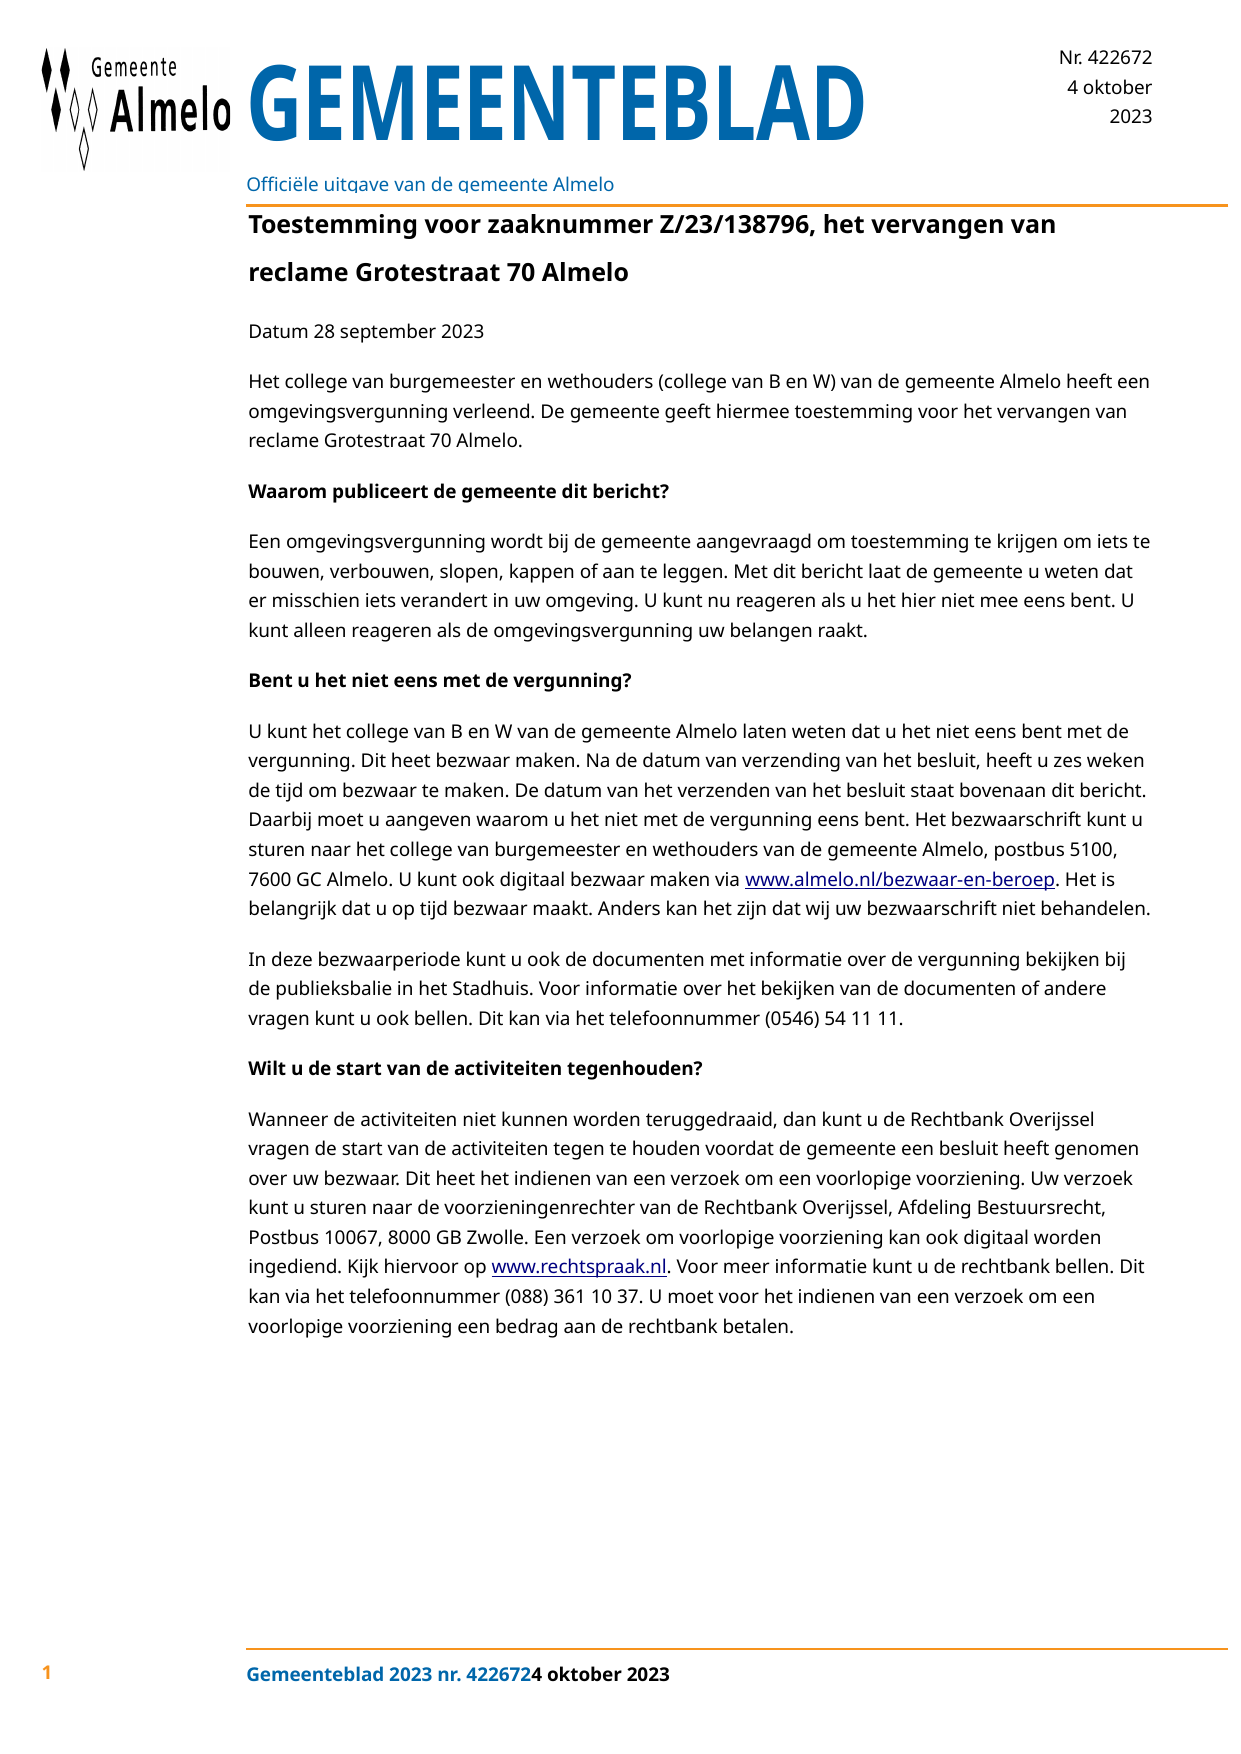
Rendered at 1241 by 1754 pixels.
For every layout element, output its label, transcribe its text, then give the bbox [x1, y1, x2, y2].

picture [41, 47, 231, 172]
text Wilt u de start van de activiteiten tegenhouden? [248, 1055, 1152, 1081]
text Het college van burgemeester en wethouders (college van B en W) van de gemeente Almelo heeft een omgevingsvergunning verleend. De gemeente geeft hiermee toestemming voor het vervangen van reclame Grotestraat 70 Almelo. [248, 368, 1152, 453]
text Toestemming voor zaaknummer Z/23/138796, het vervangen van reclame Grotestraat 70 Almelo [248, 207, 1152, 288]
text Datum 28 september 2023 [248, 318, 1152, 344]
text U kunt het college van B en W van de gemeente Almelo laten weten dat u het niet eens bent met de vergunning. Dit heet bezwaar maken. Na de datum van verzending van het besluit, heeft u zes weken de tijd om bezwaar te maken. De datum van het verzenden van het besluit staat bovenaan dit bericht. Daarbij moet u aangeven waarom u het niet met de vergunning eens bent. Het bezwaarschrift kunt u sturen naar het college van burgemeester en wethouders van de gemeente Almelo, postbus 5100, 7600 GC Almelo. U kunt ook digitaal bezwaar maken via www.almelo.nl/bezwaar-en-beroep. Het is belangrijk dat u op tijd bezwaar maakt. Anders kan het zijn dat wij uw bezwaarschrift niet behandelen. [248, 718, 1152, 921]
text Waarom publiceert de gemeente dit bericht? [248, 478, 1152, 504]
text Bent u het niet eens met de vergunning? [248, 667, 1152, 693]
text Wanneer de activiteiten niet kunnen worden teruggedraaid, dan kunt u de Rechtbank Overijssel vragen de start van de activiteiten tegen te houden voordat de gemeente een besluit heeft genomen over uw bezwaar. Dit heet het indienen van een verzoek om een voorlopige voorziening. Uw verzoek kunt u sturen naar de voorzieningenrechter van de Rechtbank Overijssel, Afdeling Bestuursrecht, Postbus 10067, 8000 GB Zwolle. Een verzoek om voorlopige voorziening kan ook digitaal worden ingediend. Kijk hiervoor op www.rechtspraak.nl. Voor meer informatie kunt u de rechtbank bellen. Dit kan via het telefoonnummer (088) 361 10 37. U moet voor het indienen van een verzoek om een voorlopige voorziening een bedrag aan de rechtbank betalen. [248, 1106, 1152, 1339]
text Een omgevingsvergunning wordt bij de gemeente aangevraagd om toestemming te krijgen om iets te bouwen, verbouwen, slopen, kappen of aan te leggen. Met dit bericht laat de gemeente u weten dat er misschien iets verandert in uw omgeving. U kunt nu reageren als u het hier niet mee eens bent. U kunt alleen reageren als de omgevingsvergunning uw belangen raakt. [248, 528, 1152, 643]
text In deze bezwaarperiode kunt u ook de documenten met informatie over de vergunning bekijken bij de publieksbalie in het Stadhuis. Voor informatie over het bekijken van de documenten of andere vragen kunt u ook bellen. Dit kan via het telefoonnummer (0546) 54 11 11. [248, 946, 1152, 1031]
